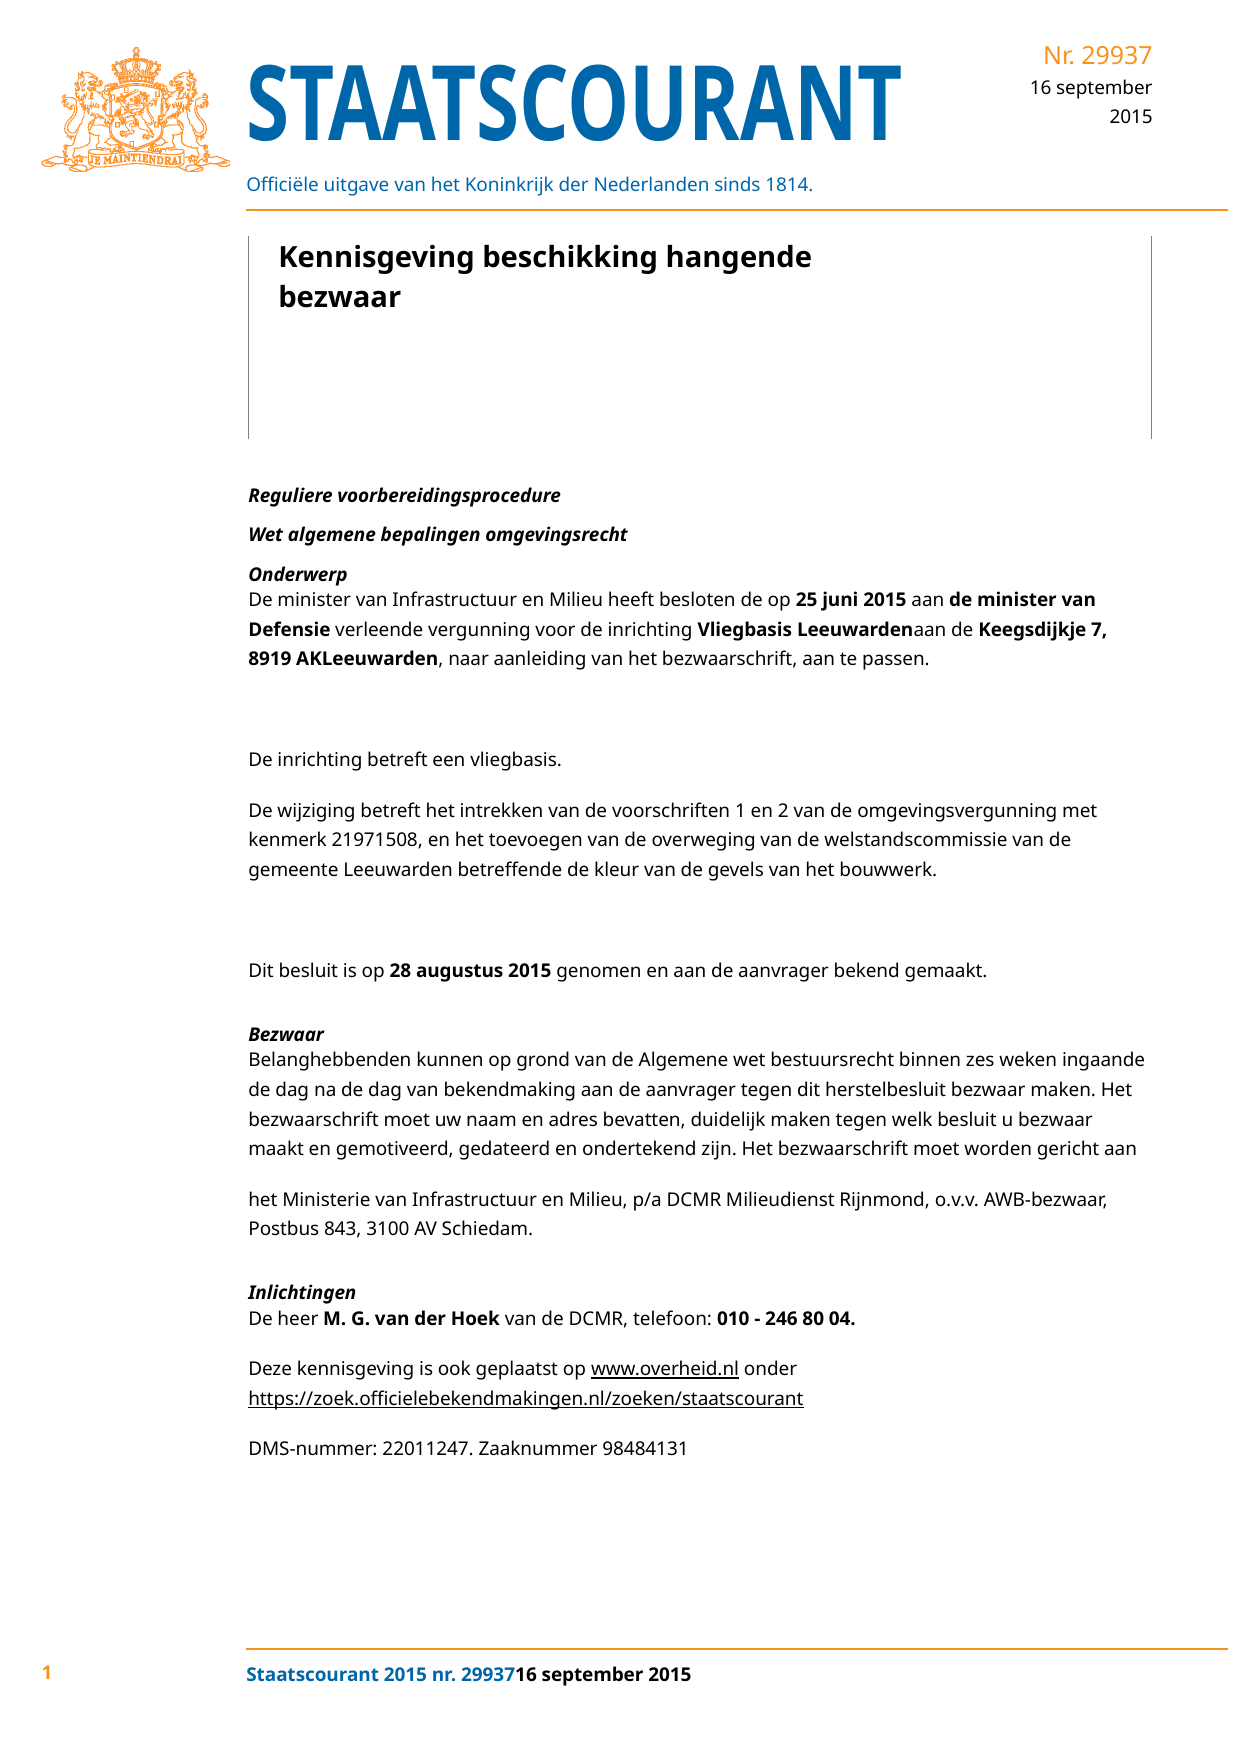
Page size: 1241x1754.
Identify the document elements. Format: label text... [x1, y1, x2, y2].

text Belanghebbenden kunnen op grond van de Algemene wet bestuursrecht binnen zes weken ingaande de dag na de dag van bekendmaking aan de aanvrager tegen dit herstelbesluit bezwaar maken. Het bezwaarschrift moet uw naam en adres bevatten, duidelijk maken tegen welk besluit u bezwaar maakt en gemotiveerd, gedateerd en ondertekend zijn. Het bezwaarschrift moet worden gericht aan [248, 1047, 1152, 1161]
text Deze kennisgeving is ook geplaatst op www.overheid.nl onder https://zoek.officielebekendmakingen.nl/zoeken/staatscourant [248, 1355, 1152, 1411]
text Dit besluit is op 28 augustus 2015 genomen en aan de aanvrager bekend gemaakt. [248, 957, 1152, 983]
text Wet algemene bepalingen omgevingsrecht [248, 521, 1152, 547]
text De inrichting betreft een vliegbasis. [248, 746, 1152, 772]
text het Ministerie van Infrastructuur en Milieu, p/a DCMR Milieudienst Rijnmond, o.v.v. AWB-bezwaar, Postbus 843, 3100 AV Schiedam. [248, 1186, 1152, 1241]
text De minister van Infrastructuur en Milieu heeft besloten de op 25 juni 2015 aan de minister van Defensie verleende vergunning voor de inrichting Vliegbasis Leeuwardenaan de Keegsdijkje 7, 8919 AKLeeuwarden, naar aanleiding van het bezwaarschrift, aan te passen. [248, 586, 1152, 671]
text Onderwerp [248, 561, 1152, 586]
table_header [850, 414, 1151, 439]
text Bezwaar [248, 1021, 1152, 1047]
text De wijziging betreft het intrekken van de voorschriften 1 en 2 van de omgevingsvergunning met kenmerk 21971508, en het toevoegen van de overweging van de welstandscommissie van de gemeente Leeuwarden betreffende de kleur van de gevels van het bouwwerk. [248, 797, 1152, 882]
text Inlichtingen [248, 1279, 1152, 1305]
text De heer M. G. van der Hoek van de DCMR, telefoon: 010 - 246 80 04. [248, 1305, 1152, 1331]
text DMS-nummer: 22011247. Zaaknummer 98484131 [248, 1435, 1152, 1461]
table_header Kennisgeving beschikking hangende bezwaar [249, 236, 850, 439]
text Reguliere voorbereidingsprocedure [248, 482, 1152, 508]
table_header [1090, 236, 1151, 413]
picture [41, 47, 231, 172]
table_header [850, 236, 912, 413]
picture [912, 236, 1090, 414]
